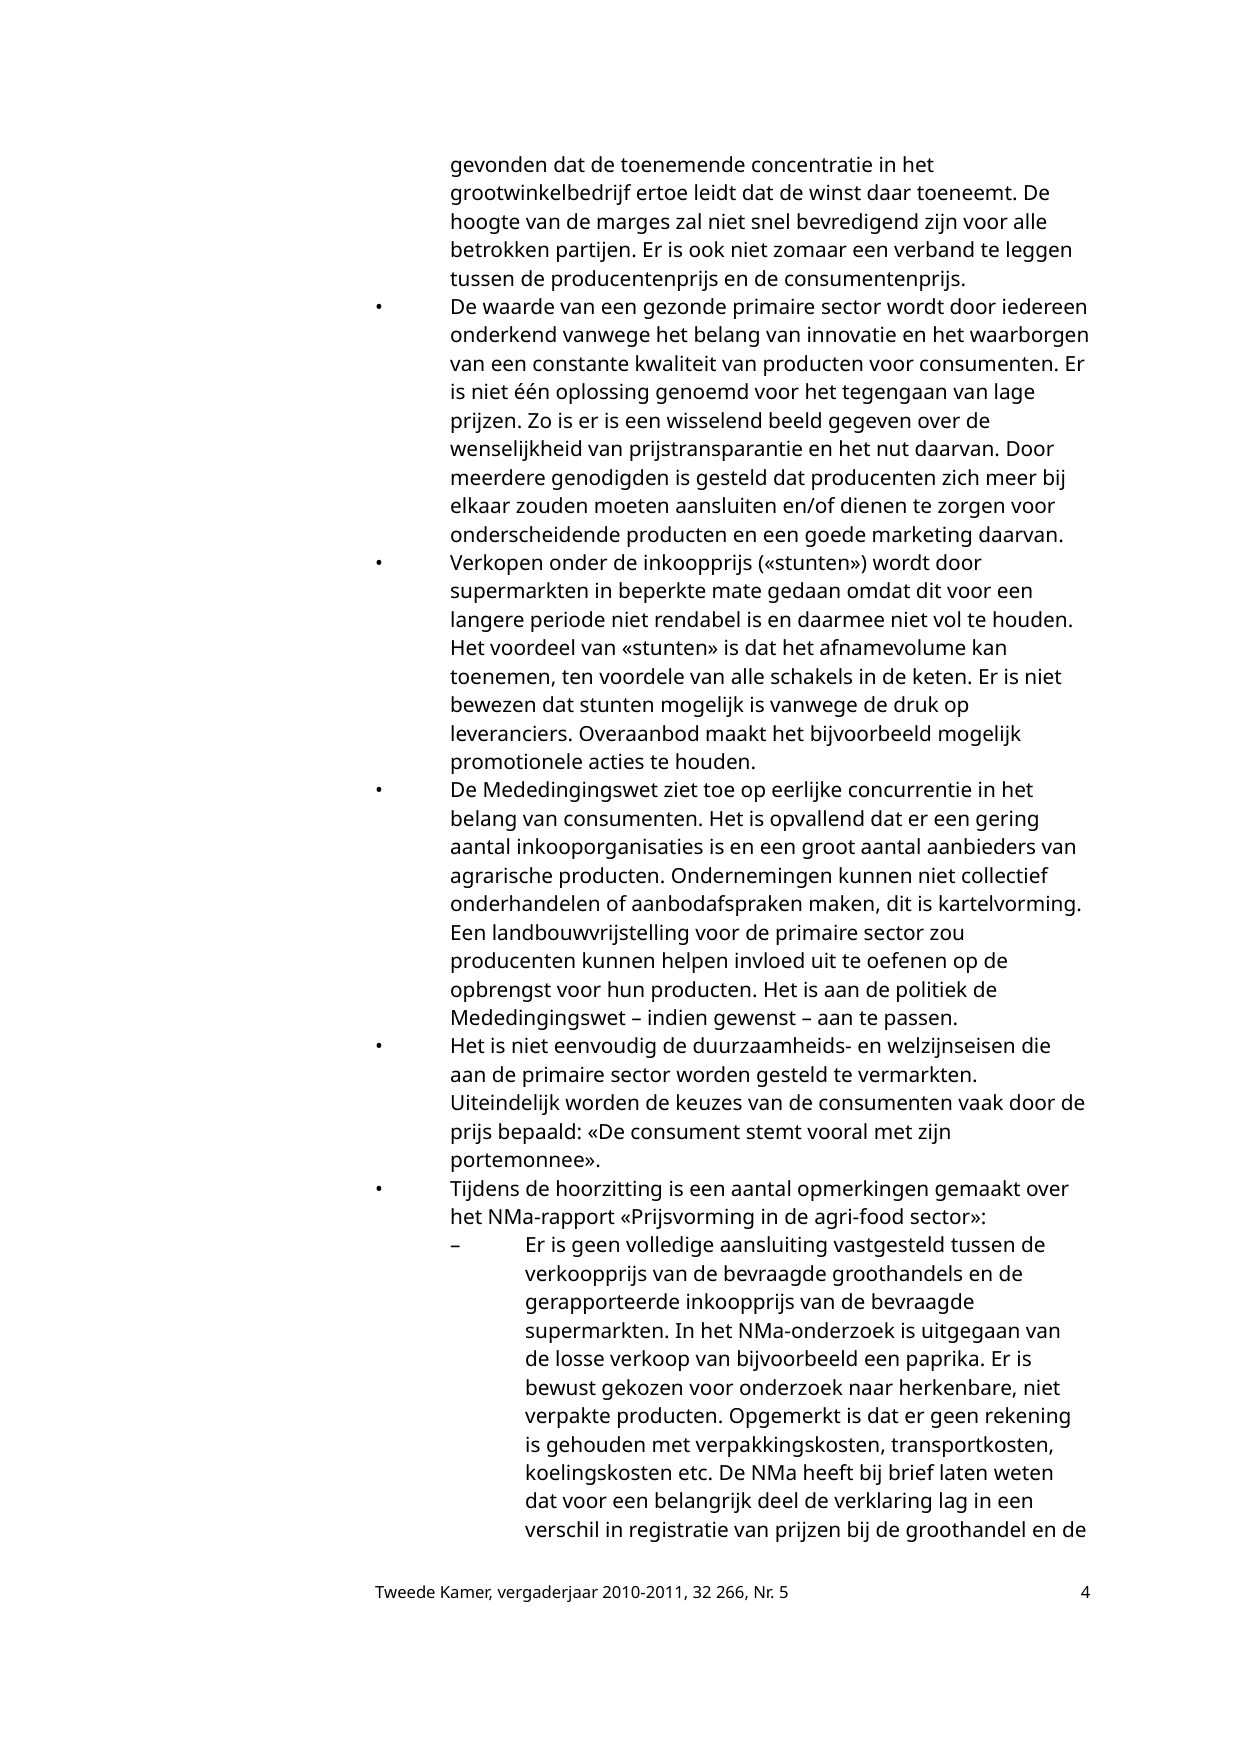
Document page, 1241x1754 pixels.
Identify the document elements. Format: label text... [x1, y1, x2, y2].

list De waarde van een gezonde primaire sector wordt door iedereen onderkend vanwege het belang van innovatie en het waarborgen van een constante kwaliteit van producten voor consumenten. Er is niet één oplossing genoemd voor het tegengaan van lage prijzen. Zo is er is een wisselend beeld gegeven over de wenselijkheid van prijstransparantie en het nut daarvan. Door meerdere genodigden is gesteld dat producenten zich meer bij elkaar zouden moeten aansluiten en/of dienen te zorgen voor onderscheidende producten en een goede marketing daarvan. [375, 292, 1090, 548]
list Er is geen volledige aansluiting vastgesteld tussen de verkoopprijs van de bevraagde groothandels en de gerapporteerde inkoopprijs van de bevraagde supermarkten. In het NMa-onderzoek is uitgegaan van de losse verkoop van bijvoorbeeld een paprika. Er is bewust gekozen voor onderzoek naar herkenbare, niet verpakte producten. Opgemerkt is dat er geen rekening is gehouden met verpakkingskosten, transportkosten, koelingskosten etc. De NMa heeft bij brief laten weten dat voor een belangrijk deel de verklaring lag in een verschil in registratie van prijzen bij de groothandel en de [450, 1231, 1090, 1543]
list De Mededingingswet ziet toe op eerlijke concurrentie in het belang van consumenten. Het is opvallend dat er een gering aantal inkooporganisaties is en een groot aantal aanbieders van agrarische producten. Ondernemingen kunnen niet collectief onderhandelen of aanbodafspraken maken, dit is kartelvorming. Een landbouwvrijstelling voor de primaire sector zou producenten kunnen helpen invloed uit te oefenen op de opbrengst voor hun producten. Het is aan de politiek de Mededingingswet – indien gewenst – aan te passen. [375, 776, 1090, 1032]
list Tijdens de hoorzitting is een aantal opmerkingen gemaakt over het NMa-rapport «Prijsvorming in de agri-food sector»: [375, 1174, 1090, 1231]
list Het is niet eenvoudig de duurzaamheids- en welzijnseisen die aan de primaire sector worden gesteld te vermarkten. Uiteindelijk worden de keuzes van de consumenten vaak door de prijs bepaald: «De consument stemt vooral met zijn portemonnee». [375, 1032, 1090, 1174]
list Verkopen onder de inkoopprijs («stunten») wordt door supermarkten in beperkte mate gedaan omdat dit voor een langere periode niet rendabel is en daarmee niet vol te houden. Het voordeel van «stunten» is dat het afnamevolume kan toenemen, ten voordele van alle schakels in de keten. Er is niet bewezen dat stunten mogelijk is vanwege de druk op leveranciers. Overaanbod maakt het bijvoorbeeld mogelijk promotionele acties te houden. [375, 548, 1090, 776]
list gevonden dat de toenemende concentratie in het grootwinkelbedrijf ertoe leidt dat de winst daar toeneemt. De hoogte van de marges zal niet snel bevredigend zijn voor alle betrokken partijen. Er is ook niet zomaar een verband te leggen tussen de producentenprijs en de consumentenprijs. [375, 150, 1090, 292]
